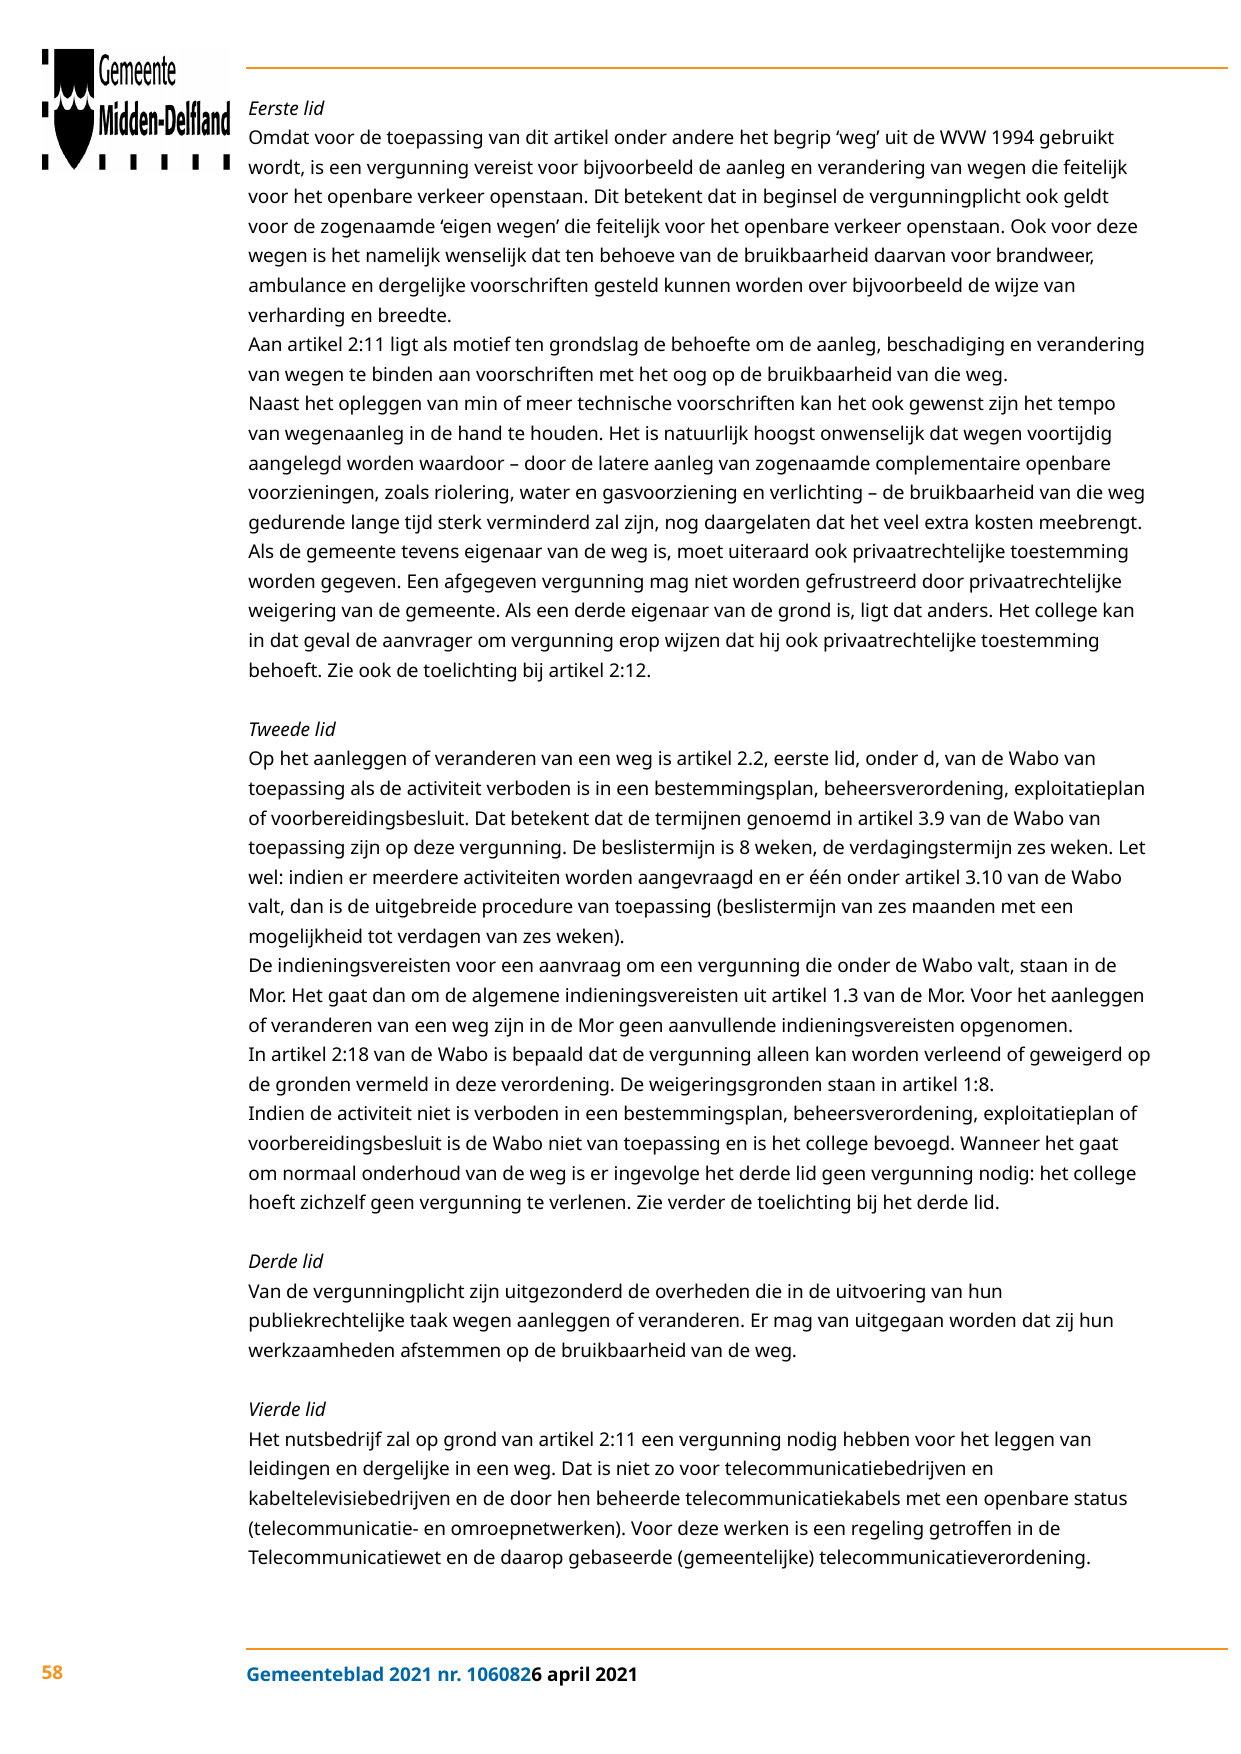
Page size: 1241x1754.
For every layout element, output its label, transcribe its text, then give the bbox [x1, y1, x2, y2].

text Op het aanleggen of veranderen van een weg is artikel 2.2, eerste lid, onder d, van de Wabo van toepassing als de activiteit verboden is in een bestemmingsplan, beheersverordening, exploitatieplan of voorbereidingsbesluit. Dat betekent dat de termijnen genoemd in artikel 3.9 van de Wabo van toepassing zijn op deze vergunning. De beslistermijn is 8 weken, de verdagingstermijn zes weken. Let wel: indien er meerdere activiteiten worden aangevraagd en er één onder artikel 3.10 van de Wabo valt, dan is de uitgebreide procedure van toepassing (beslistermijn van zes maanden met een mogelijkheid tot verdagen van zes weken). [248, 746, 1152, 949]
text Het nutsbedrijf zal op grond van artikel 2:11 een vergunning nodig hebben voor het leggen van leidingen en dergelijke in een weg. Dat is niet zo voor telecommunicatiebedrijven en kabeltelevisiebedrijven en de door hen beheerde telecommunicatiekabels met een openbare status (telecommunicatie- en omroepnetwerken). Voor deze werken is een regeling getroffen in de Telecommunicatiewet en de daarop gebaseerde (gemeentelijke) telecommunicatieverordening. [248, 1426, 1152, 1570]
text In artikel 2:18 van de Wabo is bepaald dat de vergunning alleen kan worden verleend of geweigerd op de gronden vermeld in deze verordening. De weigeringsgronden staan in artikel 1:8. [248, 1041, 1152, 1097]
text Van de vergunningplicht zijn uitgezonderd de overheden die in de uitvoering van hun publiekrechtelijke taak wegen aanleggen of veranderen. Er mag van uitgegaan worden dat zij hun werkzaamheden afstemmen op de bruikbaarheid van de weg. [248, 1278, 1152, 1363]
text Vierde lid [248, 1396, 1152, 1422]
text Tweede lid [248, 716, 1152, 742]
text De indieningsvereisten voor een aanvraag om een vergunning die onder de Wabo valt, staan in de Mor. Het gaat dan om de algemene indieningsvereisten uit artikel 1.3 van de Mor. Voor het aanleggen of veranderen van een weg zijn in de Mor geen aanvullende indieningsvereisten opgenomen. [248, 953, 1152, 1038]
text Als de gemeente tevens eigenaar van de weg is, moet uiteraard ook privaatrechtelijke toestemming worden gegeven. Een afgegeven vergunning mag niet worden gefrustreerd door privaatrechtelijke weigering van de gemeente. Als een derde eigenaar van de grond is, ligt dat anders. Het college kan in dat geval de aanvrager om vergunning erop wijzen dat hij ook privaatrechtelijke toestemming behoeft. Zie ook de toelichting bij artikel 2:12. [248, 538, 1152, 683]
text Omdat voor de toepassing van dit artikel onder andere het begrip ‘weg’ uit de WVW 1994 gebruikt wordt, is een vergunning vereist voor bijvoorbeeld de aanleg en verandering van wegen die feitelijk voor het openbare verkeer openstaan. Dit betekent dat in beginsel de vergunningplicht ook geldt voor de zogenaamde ‘eigen wegen’ die feitelijk voor het openbare verkeer openstaan. Ook voor deze wegen is het namelijk wenselijk dat ten behoeve van de bruikbaarheid daarvan voor brandweer, ambulance en dergelijke voorschriften gesteld kunnen worden over bijvoorbeeld de wijze van verharding en breedte. [248, 124, 1152, 328]
text Derde lid [248, 1248, 1152, 1274]
text Naast het opleggen van min of meer technische voorschriften kan het ook gewenst zijn het tempo van wegenaanleg in de hand te houden. Het is natuurlijk hoogst onwenselijk dat wegen voortijdig aangelegd worden waardoor – door de latere aanleg van zogenaamde complementaire openbare voorzieningen, zoals riolering, water en gasvoorziening en verlichting – de bruikbaarheid van die weg gedurende lange tijd sterk verminderd zal zijn, nog daargelaten dat het veel extra kosten meebrengt. [248, 391, 1152, 535]
picture [41, 47, 231, 172]
text Aan artikel 2:11 ligt als motief ten grondslag de behoefte om de aanleg, beschadiging en verandering van wegen te binden aan voorschriften met het oog op de bruikbaarheid van die weg. [248, 331, 1152, 387]
text Eerste lid [248, 95, 1152, 121]
text Indien de activiteit niet is verboden in een bestemmingsplan, beheersverordening, exploitatieplan of voorbereidingsbesluit is de Wabo niet van toepassing en is het college bevoegd. Wanneer het gaat om normaal onderhoud van de weg is er ingevolge het derde lid geen vergunning nodig: het college hoeft zichzelf geen vergunning te verlenen. Zie verder de toelichting bij het derde lid. [248, 1101, 1152, 1215]
